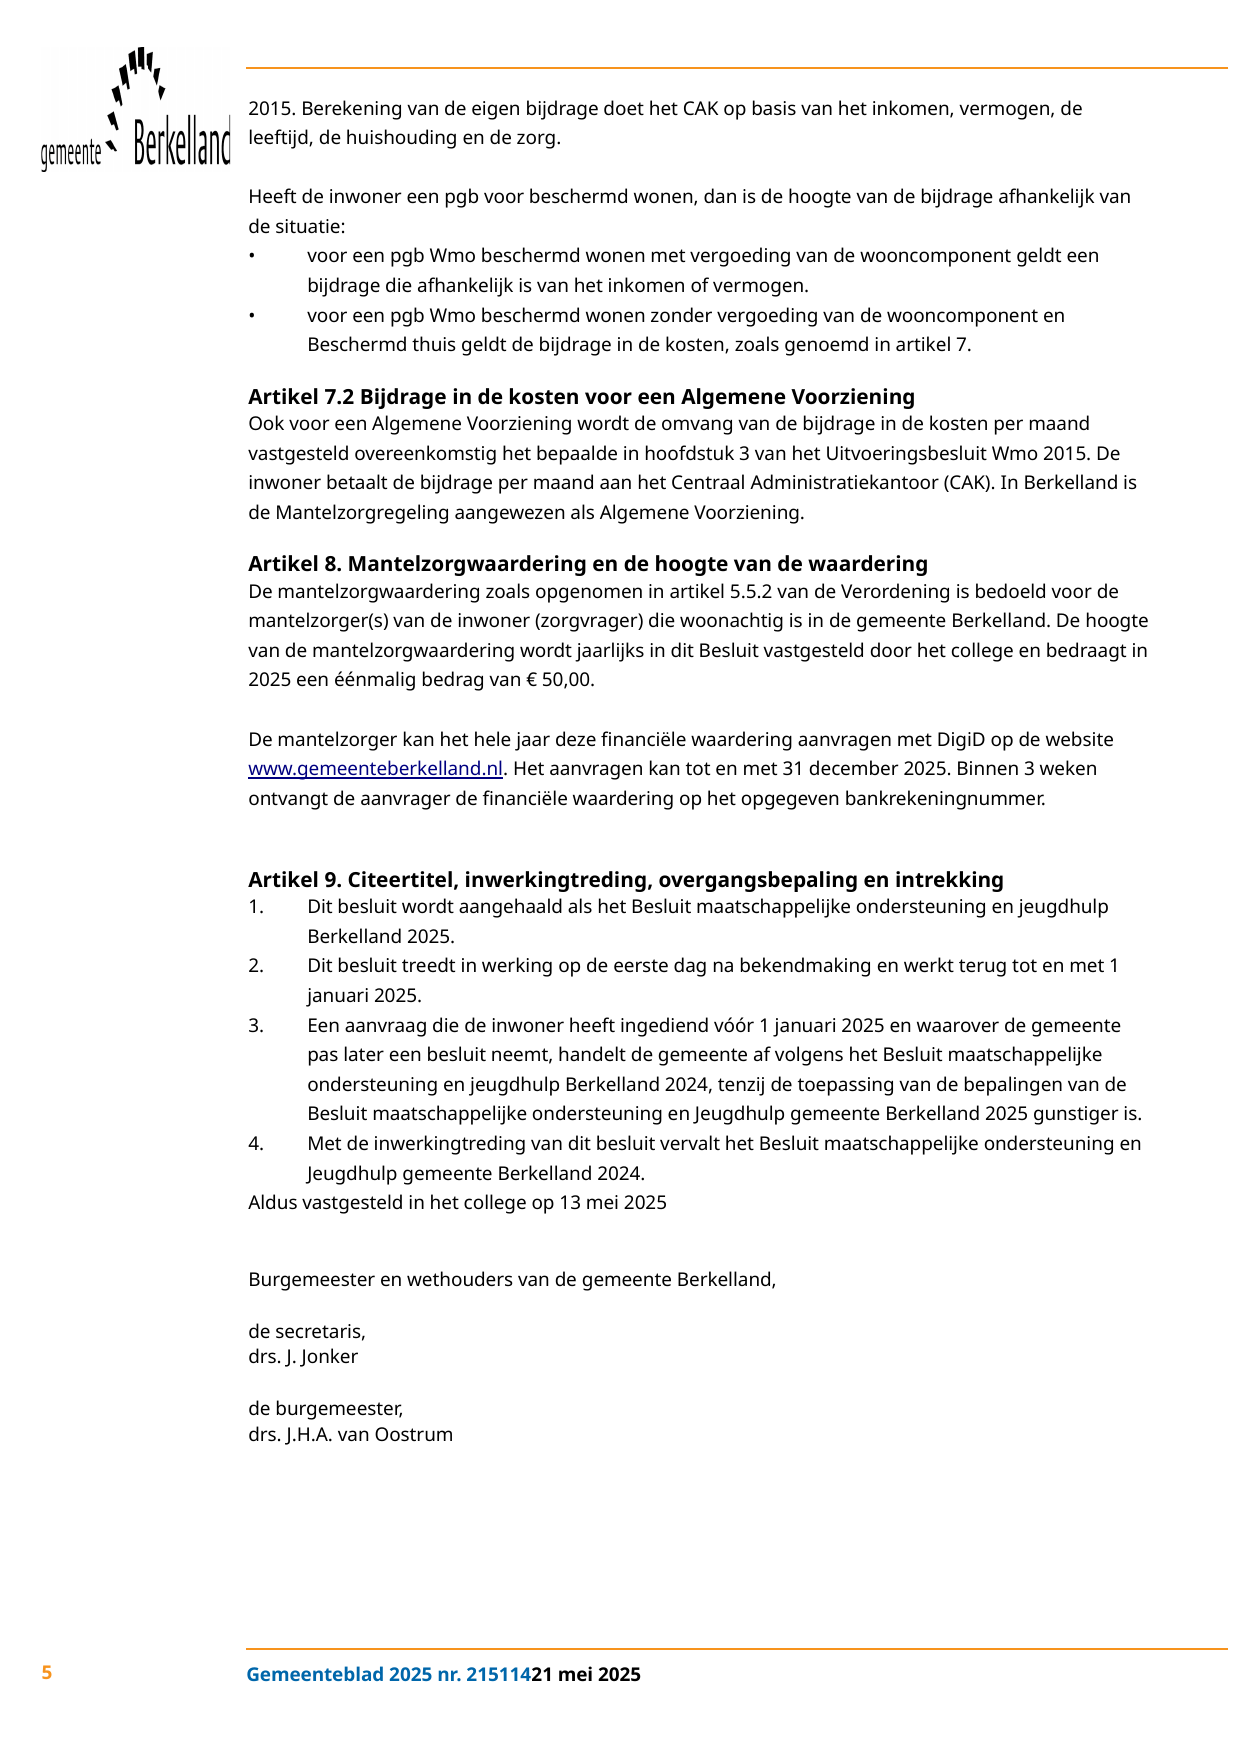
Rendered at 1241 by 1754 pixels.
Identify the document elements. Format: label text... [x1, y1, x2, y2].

text de burgemeester, [248, 1395, 1152, 1421]
text drs. J. Jonker [248, 1344, 1152, 1369]
list Met de inwerkingtreding van dit besluit vervalt het Besluit maatschappelijke ondersteuning en Jeugdhulp gemeente Berkelland 2024. [248, 1130, 1152, 1185]
list voor een pgb Wmo beschermd wonen met vergoeding van de wooncomponent geldt een bijdrage die afhankelijk is van het inkomen of vermogen. [248, 243, 1152, 298]
text Ook voor een Algemene Voorziening wordt de omvang van de bijdrage in de kosten per maand vastgesteld overeenkomstig het bepaalde in hoofdstuk 3 van het Uitvoeringsbesluit Wmo 2015. De inwoner betaalt de bijdrage per maand aan het Centraal Administratiekantoor (CAK). In Berkelland is de Mantelzorgregeling aangewezen als Algemene Voorziening. [248, 410, 1152, 525]
text drs. J.H.A. van Oostrum [248, 1421, 1152, 1447]
text Artikel 9. Citeertitel, inwerkingtreding, overgangsbepaling en intrekking [248, 865, 1152, 893]
text de secretaris, [248, 1318, 1152, 1344]
picture [41, 47, 231, 172]
list Dit besluit treedt in werking op de eerste dag na bekendmaking en werkt terug tot en met 1 januari 2025. [248, 953, 1152, 1008]
text De mantelzorgwaardering zoals opgenomen in artikel 5.5.2 van de Verordening is bedoeld voor de mantelzorger(s) van de inwoner (zorgvrager) die woonachtig is in de gemeente Berkelland. De hoogte van de mantelzorgwaardering wordt jaarlijks in dit Besluit vastgesteld door het college en bedraagt in 2025 een éénmalig bedrag van € 50,00. [248, 578, 1152, 692]
text Artikel 8. Mantelzorgwaardering en de hoogte van de waardering [248, 549, 1152, 578]
text 2015. Berekening van de eigen bijdrage doet het CAK op basis van het inkomen, vermogen, de leeftijd, de huishouding en de zorg. [248, 95, 1152, 150]
text Artikel 7.2 Bijdrage in de kosten voor een Algemene Voorziening [248, 382, 1152, 410]
text Aldus vastgesteld in het college op 13 mei 2025 [248, 1189, 1152, 1215]
text Heeft de inwoner een pgb voor beschermd wonen, dan is de hoogte van de bijdrage afhankelijk van de situatie: [248, 183, 1152, 239]
text De mantelzorger kan het hele jaar deze financiële waardering aanvragen met DigiD op de website www.gemeenteberkelland.nl. Het aanvragen kan tot en met 31 december 2025. Binnen 3 weken ontvangt de aanvrager de financiële waardering op het opgegeven bankrekeningnummer. [248, 726, 1152, 811]
text Burgemeester en wethouders van de gemeente Berkelland, [248, 1266, 1152, 1292]
list Dit besluit wordt aangehaald als het Besluit maatschappelijke ondersteuning en jeugdhulp Berkelland 2025. [248, 893, 1152, 949]
list Een aanvraag die de inwoner heeft ingediend vóór 1 januari 2025 en waarover de gemeente pas later een besluit neemt, handelt de gemeente af volgens het Besluit maatschappelijke ondersteuning en jeugdhulp Berkelland 2024, tenzij de toepassing van de bepalingen van de Besluit maatschappelijke ondersteuning en Jeugdhulp gemeente Berkelland 2025 gunstiger is. [248, 1012, 1152, 1126]
list voor een pgb Wmo beschermd wonen zonder vergoeding van de wooncomponent en Beschermd thuis geldt de bijdrage in de kosten, zoals genoemd in artikel 7. [248, 302, 1152, 357]
